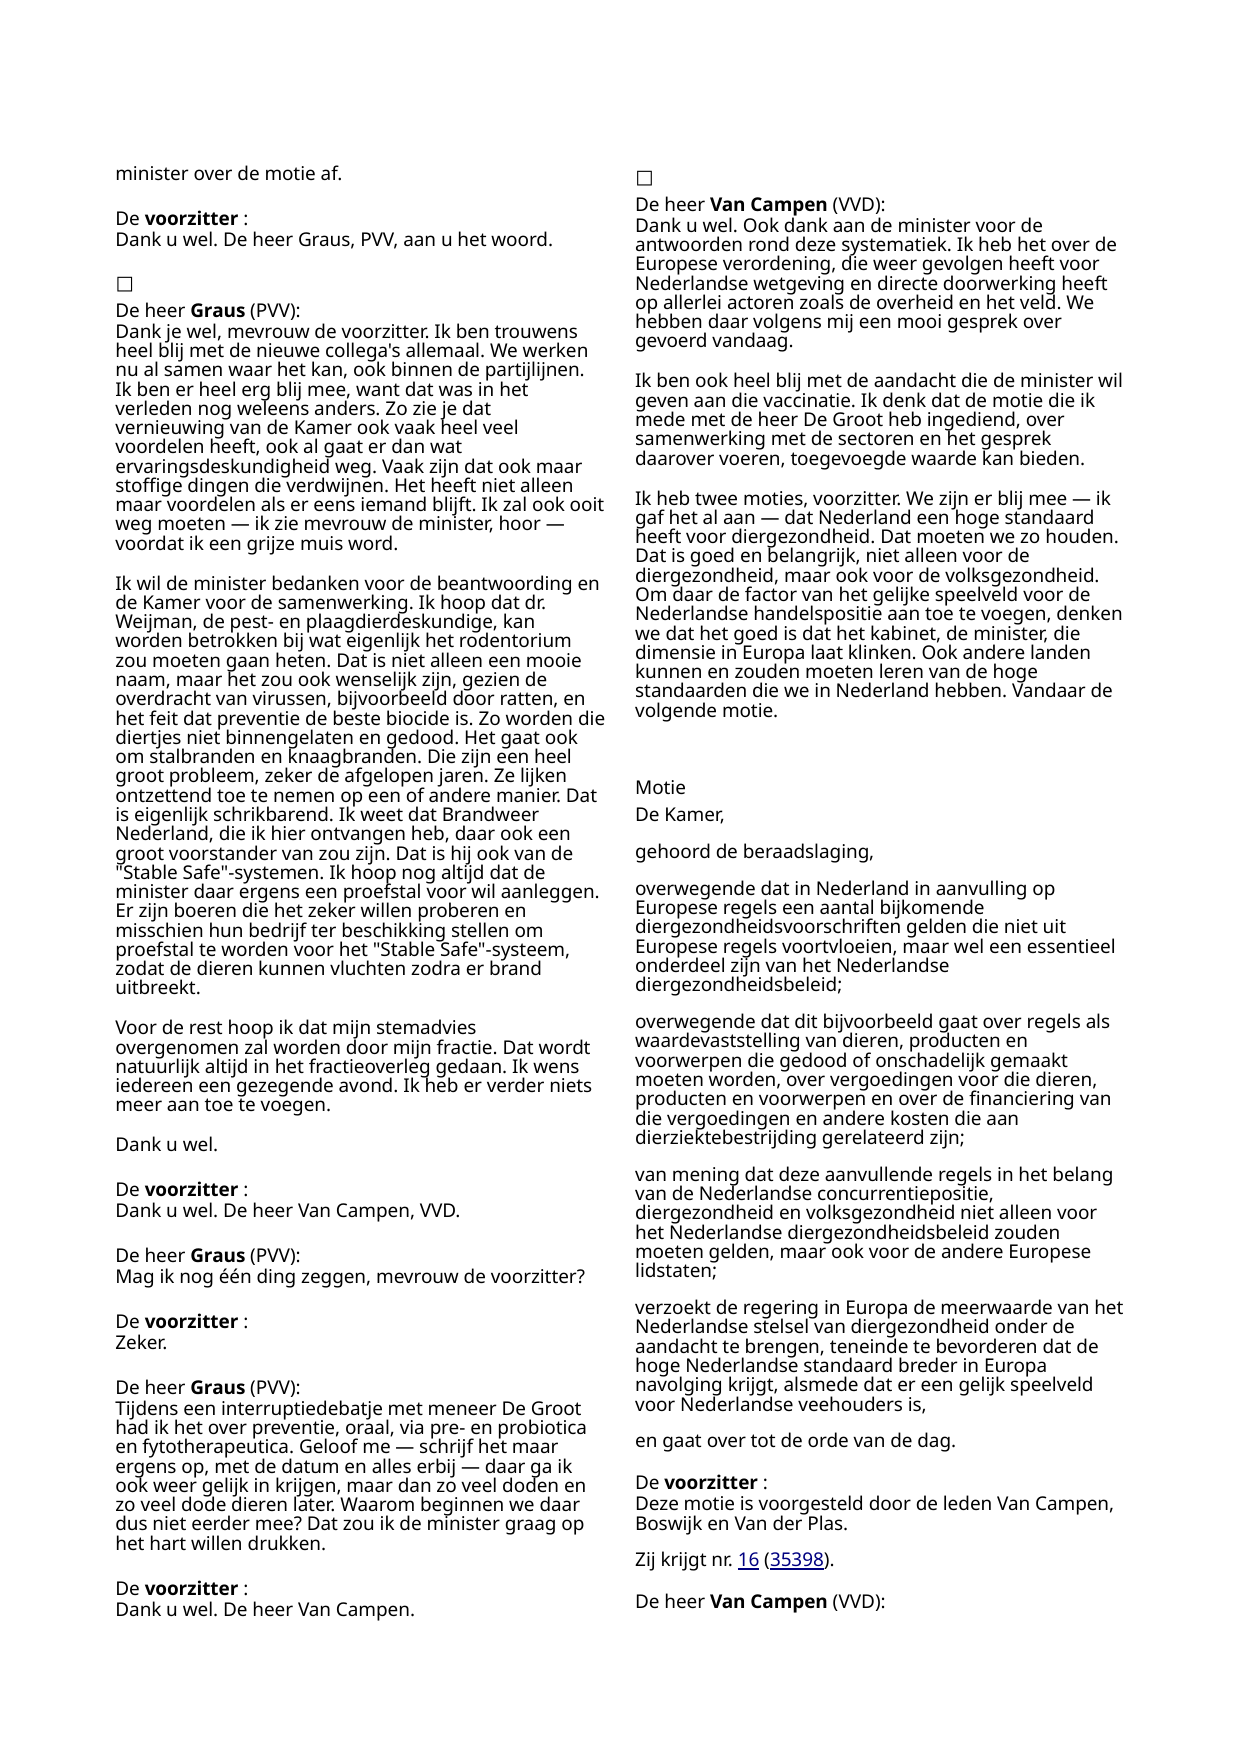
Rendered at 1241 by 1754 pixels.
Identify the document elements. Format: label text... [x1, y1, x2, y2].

text Mag ik nog één ding zeggen, mevrouw de voorzitter? [115, 1268, 605, 1287]
text De heer Van Campen (VVD): [635, 191, 1125, 217]
text overwegende dat dit bijvoorbeeld gaat over regels als waardevaststelling van dieren, producten en voorwerpen die gedood of onschadelijk gemaakt moeten worden, over vergoedingen voor die dieren, producten en voorwerpen en over de financiering van die vergoedingen en andere kosten die aan dierziektebestrijding gerelateerd zijn; [635, 1013, 1125, 1148]
text Dank u wel. De heer Van Campen. [115, 1601, 605, 1620]
text overwegende dat in Nederland in aanvulling op Europese regels een aantal bijkomende diergezondheidsvoorschriften gelden die niet uit Europese regels voortvloeien, maar wel een essentieel onderdeel zijn van het Nederlandse diergezondheidsbeleid; [635, 880, 1125, 996]
text De Kamer, [635, 806, 1125, 825]
text De heer Graus (PVV): [115, 297, 605, 323]
text De voorzitter : [115, 205, 605, 231]
text Ik wil de minister bedanken voor de beantwoording en de Kamer voor de samenwerking. Ik hoop dat dr. Weijman, de pest- en plaagdierdeskundige, kan worden betrokken bij wat eigenlijk het rodentorium zou moeten gaan heten. Dat is niet alleen een mooie naam, maar het zou ook wenselijk zijn, gezien de overdracht van virussen, bijvoorbeeld door ratten, en het feit dat preventie de beste biocide is. Zo worden die diertjes niet binnengelaten en gedood. Het gaat ook om stalbranden en knaagbranden. Die zijn een heel groot probleem, zeker de afgelopen jaren. Ze lijken ontzettend toe te nemen op een of andere manier. Dat is eigenlijk schrikbarend. Ik weet dat Brandweer Nederland, die ik hier ontvangen heb, daar ook een groot voorstander van zou zijn. Dat is hij ook van de "Stable Safe"-systemen. Ik hoop nog altijd dat de minister daar ergens een proefstal voor wil aanleggen. Er zijn boeren die het zeker willen proberen en misschien hun bedrijf ter beschikking stellen om proefstal te worden voor het "Stable Safe"-systeem, zodat de dieren kunnen vluchten zodra er brand uitbreekt. [115, 575, 605, 999]
text Motie [635, 774, 1125, 800]
text Voor de rest hoop ik dat mijn stemadvies overgenomen zal worden door mijn fractie. Dat wordt natuurlijk altijd in het fractieoverleg gedaan. Ik wens iedereen een gezegende avond. Ik heb er verder niets meer aan toe te voegen. [115, 1019, 605, 1116]
text Ik ben ook heel blij met de aandacht die de minister wil geven aan die vaccinatie. Ik denk dat de motie die ik mede met de heer De Groot heb ingediend, over samenwerking met de sectoren en het gesprek daarover voeren, toegevoegde waarde kan bieden. [635, 372, 1125, 469]
text Zeker. [115, 1334, 605, 1353]
text Deze motie is voorgesteld door de leden Van Campen, Boswijk en Van der Plas. [635, 1495, 1125, 1534]
text van mening dat deze aanvullende regels in het belang van de Nederlandse concurrentiepositie, diergezondheid en volksgezondheid niet alleen voor het Nederlandse diergezondheidsbeleid zouden moeten gelden, maar ook voor de andere Europese lidstaten; [635, 1166, 1125, 1281]
text De heer Van Campen (VVD): [635, 1588, 1125, 1614]
text De heer Graus (PVV): [115, 1242, 605, 1268]
text De voorzitter : [115, 1575, 605, 1601]
text De voorzitter : [115, 1308, 605, 1334]
text Dank u wel. Ook dank aan de minister voor de antwoorden rond deze systematiek. Ik heb het over de Europese verordening, die weer gevolgen heeft voor Nederlandse wetgeving en directe doorwerking heeft op allerlei actoren zoals de overheid en het veld. We hebben daar volgens mij een mooi gesprek over gevoerd vandaag. [635, 217, 1125, 352]
text Dank je wel, mevrouw de voorzitter. Ik ben trouwens heel blij met de nieuwe collega's allemaal. We werken nu al samen waar het kan, ook binnen de partijlijnen. Ik ben er heel erg blij mee, want dat was in het verleden nog weleens anders. Zo zie je dat vernieuwing van de Kamer ook vaak heel veel voordelen heeft, ook al gaat er dan wat ervaringsdeskundigheid weg. Vaak zijn dat ook maar stoffige dingen die verdwijnen. Het heeft niet alleen maar voordelen als er eens iemand blijft. Ik zal ook ooit weg moeten — ik zie mevrouw de minister, hoor — voordat ik een grijze muis word. [115, 323, 605, 554]
text gehoord de beraadslaging, [635, 843, 1125, 862]
text verzoekt de regering in Europa de meerwaarde van het Nederlandse stelsel van diergezondheid onder de aandacht te brengen, teneinde te bevorderen dat de hoge Nederlandse standaard breder in Europa navolging krijgt, alsmede dat er een gelijk speelveld voor Nederlandse veehouders is, [635, 1299, 1125, 1415]
text Ik heb twee moties, voorzitter. We zijn er blij mee — ik gaf het al aan — dat Nederland een hoge standaard heeft voor diergezondheid. Dat moeten we zo houden. Dat is goed en belangrijk, niet alleen voor de diergezondheid, maar ook voor de volksgezondheid. Om daar de factor van het gelijke speelveld voor de Nederlandse handelspositie aan toe te voegen, denken we dat het goed is dat het kabinet, de minister, die dimensie in Europa laat klinken. Ook andere landen kunnen en zouden moeten leren van de hoge standaarden die we in Nederland hebben. Vandaar de volgende motie. [635, 489, 1125, 721]
text De voorzitter : [635, 1469, 1125, 1495]
text en gaat over tot de orde van de dag. [635, 1432, 1125, 1452]
text minister over de motie af. [115, 165, 605, 184]
text Dank u wel. De heer Van Campen, VVD. [115, 1202, 605, 1222]
text Dank u wel. [115, 1136, 605, 1156]
text ⬜ [635, 165, 1125, 191]
text Dank u wel. De heer Graus, PVV, aan u het woord. [115, 231, 605, 250]
text Zij krijgt nr. 16 (35398). [635, 1551, 1125, 1571]
text De heer Graus (PVV): [115, 1374, 605, 1400]
text Tijdens een interruptiedebatje met meneer De Groot had ik het over preventie, oraal, via pre- en probiotica en fytotherapeutica. Geloof me — schrijf het maar ergens op, met de datum en alles erbij — daar ga ik ook weer gelijk in krijgen, maar dan zo veel doden en zo veel dode dieren later. Waarom beginnen we daar dus niet eerder mee? Dat zou ik de minister graag op het hart willen drukken. [115, 1400, 605, 1554]
text De voorzitter : [115, 1177, 605, 1202]
text ⬜ [115, 271, 605, 297]
